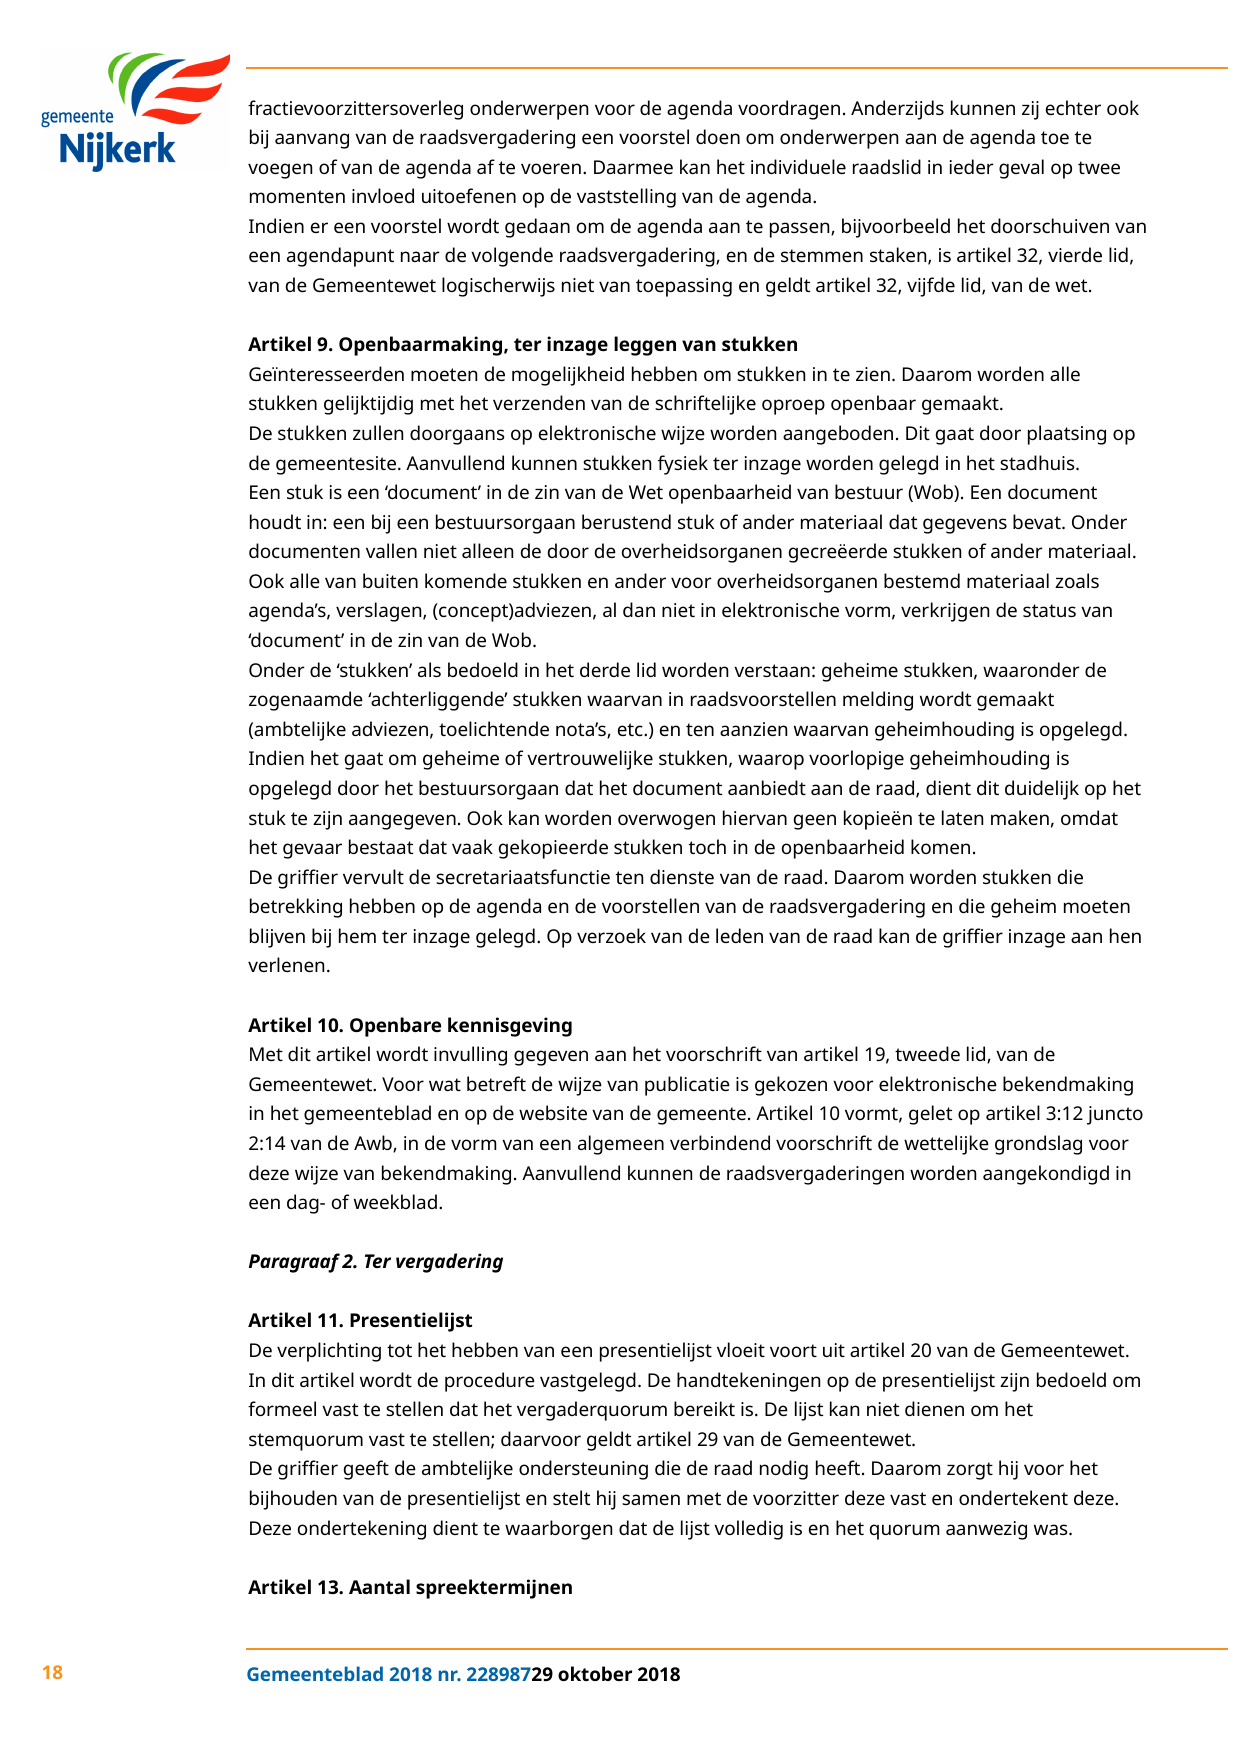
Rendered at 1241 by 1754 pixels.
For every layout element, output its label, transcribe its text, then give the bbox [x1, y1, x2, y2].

text Indien er een voorstel wordt gedaan om de agenda aan te passen, bijvoorbeeld het doorschuiven van een agendapunt naar de volgende raadsvergadering, en de stemmen staken, is artikel 32, vierde lid, van de Gemeentewet logischerwijs niet van toepassing en geldt artikel 32, vijfde lid, van de wet. [248, 213, 1152, 298]
text Geïnteresseerden moeten de mogelijkheid hebben om stukken in te zien. Daarom worden alle stukken gelijktijdig met het verzenden van de schriftelijke oproep openbaar gemaakt. [248, 361, 1152, 416]
text De verplichting tot het hebben van een presentielijst vloeit voort uit artikel 20 van de Gemeentewet. In dit artikel wordt de procedure vastgelegd. De handtekeningen op de presentielijst zijn bedoeld om formeel vast te stellen dat het vergaderquorum bereikt is. De lijst kan niet dienen om het stemquorum vast te stellen; daarvoor geldt artikel 29 van de Gemeentewet. [248, 1337, 1152, 1452]
text Met dit artikel wordt invulling gegeven aan het voorschrift van artikel 19, tweede lid, van de Gemeentewet. Voor wat betreft de wijze van publicatie is gekozen voor elektronische bekendmaking in het gemeenteblad en op de website van de gemeente. Artikel 10 vormt, gelet op artikel 3:12 juncto 2:14 van de Awb, in de vorm van een algemeen verbindend voorschrift de wettelijke grondslag voor deze wijze van bekendmaking. Aanvullend kunnen de raadsvergaderingen worden aangekondigd in een dag- of weekblad. [248, 1041, 1152, 1215]
text De stukken zullen doorgaans op elektronische wijze worden aangeboden. Dit gaat door plaatsing op de gemeentesite. Aanvullend kunnen stukken fysiek ter inzage worden gelegd in het stadhuis. [248, 420, 1152, 476]
text Paragraaf 2. Ter vergadering [248, 1248, 1152, 1274]
picture [41, 47, 231, 172]
text fractievoorzittersoverleg onderwerpen voor de agenda voordragen. Anderzijds kunnen zij echter ook bij aanvang van de raadsvergadering een voorstel doen om onderwerpen aan de agenda toe te voegen of van de agenda af te voeren. Daarmee kan het individuele raadslid in ieder geval op twee momenten invloed uitoefenen op de vaststelling van de agenda. [248, 95, 1152, 209]
text De griffier geeft de ambtelijke ondersteuning die de raad nodig heeft. Daarom zorgt hij voor het bijhouden van de presentielijst en stelt hij samen met de voorzitter deze vast en ondertekent deze. Deze ondertekening dient te waarborgen dat de lijst volledig is en het quorum aanwezig was. [248, 1456, 1152, 1541]
text Artikel 11. Presentielijst [248, 1308, 1152, 1333]
text Artikel 10. Openbare kennisgeving [248, 1012, 1152, 1038]
text Artikel 13. Aantal spreektermijnen [248, 1574, 1152, 1600]
text De griffier vervult de secretariaatsfunctie ten dienste van de raad. Daarom worden stukken die betrekking hebben op de agenda en de voorstellen van de raadsvergadering en die geheim moeten blijven bij hem ter inzage gelegd. Op verzoek van de leden van de raad kan de griffier inzage aan hen verlenen. [248, 864, 1152, 978]
text Indien het gaat om geheime of vertrouwelijke stukken, waarop voorlopige geheimhouding is opgelegd door het bestuursorgaan dat het document aanbiedt aan de raad, dient dit duidelijk op het stuk te zijn aangegeven. Ook kan worden overwogen hiervan geen kopieën te laten maken, omdat het gevaar bestaat dat vaak gekopieerde stukken toch in de openbaarheid komen. [248, 746, 1152, 860]
text Een stuk is een ‘document’ in de zin van de Wet openbaarheid van bestuur (Wob). Een document houdt in: een bij een bestuursorgaan berustend stuk of ander materiaal dat gegevens bevat. Onder documenten vallen niet alleen de door de overheidsorganen gecreëerde stukken of ander materiaal. Ook alle van buiten komende stukken en ander voor overheidsorganen bestemd materiaal zoals agenda’s, verslagen, (concept)adviezen, al dan niet in elektronische vorm, verkrijgen de status van ‘document’ in de zin van de Wob. [248, 479, 1152, 653]
text Onder de ‘stukken’ als bedoeld in het derde lid worden verstaan: geheime stukken, waaronder de zogenaamde ‘achterliggende’ stukken waarvan in raadsvoorstellen melding wordt gemaakt (ambtelijke adviezen, toelichtende nota’s, etc.) en ten aanzien waarvan geheimhouding is opgelegd. [248, 657, 1152, 742]
text Artikel 9. Openbaarmaking, ter inzage leggen van stukken [248, 331, 1152, 357]
